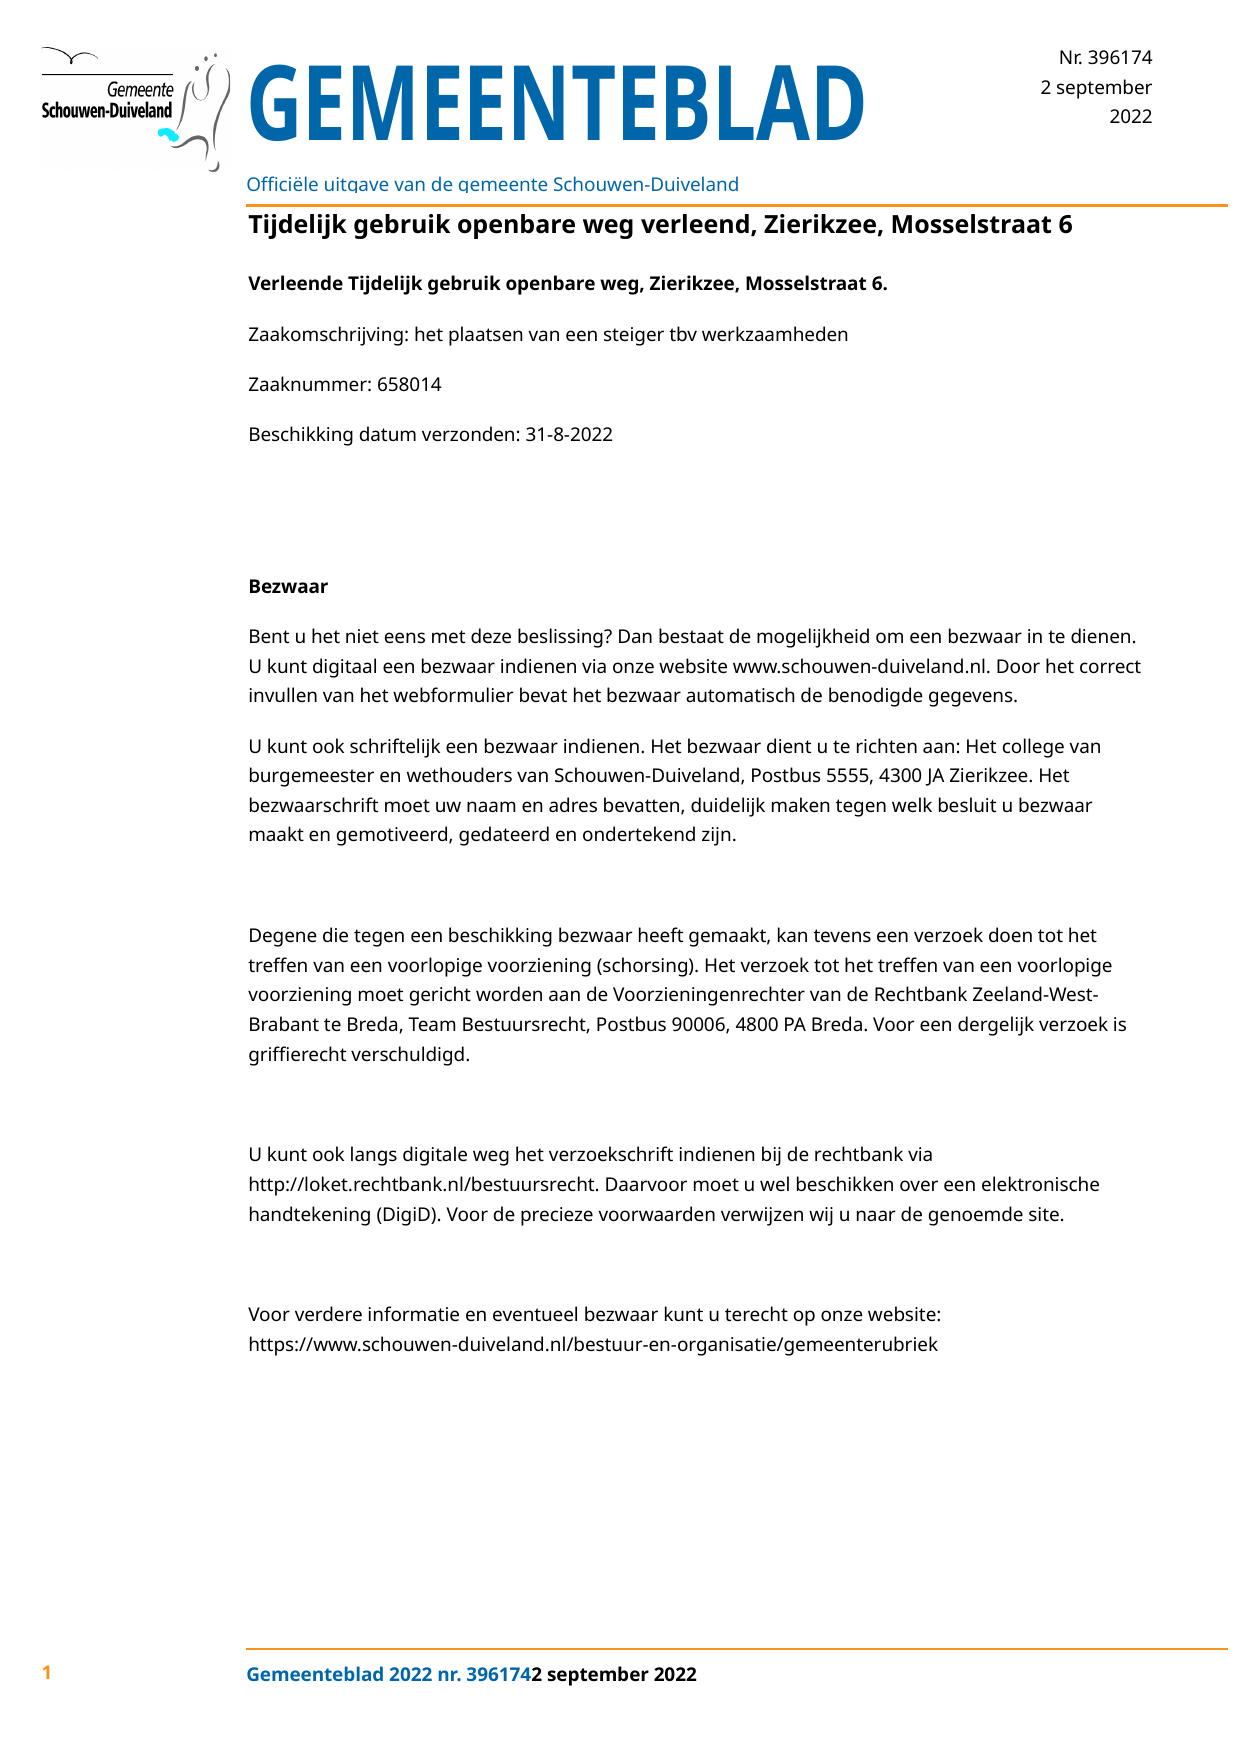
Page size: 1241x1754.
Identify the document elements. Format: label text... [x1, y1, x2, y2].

text Beschikking datum verzonden: 31-8-2022 [248, 422, 1152, 447]
text Zaakomschrijving: het plaatsen van een steiger tbv werkzaamheden [248, 321, 1152, 346]
text Verleende Tijdelijk gebruik openbare weg, Zierikzee, Mosselstraat 6. [248, 270, 1152, 296]
text U kunt ook schriftelijk een bezwaar indienen. Het bezwaar dient u te richten aan: Het college van burgemeester en wethouders van Schouwen-Duiveland, Postbus 5555, 4300 JA Zierikzee. Het bezwaarschrift moet uw naam en adres bevatten, duidelijk maken tegen welk besluit u bezwaar maakt en gemotiveerd, gedateerd en ondertekend zijn. [248, 733, 1152, 847]
text Bent u het niet eens met deze beslissing? Dan bestaat de mogelijkheid om een bezwaar in te dienen. U kunt digitaal een bezwaar indienen via onze website www.schouwen-duiveland.nl. Door het correct invullen van het webformulier bevat het bezwaar automatisch de benodigde gegevens. [248, 623, 1152, 708]
picture [41, 47, 231, 172]
text Bezwaar [248, 573, 1152, 598]
text Voor verdere informatie en eventueel bezwaar kunt u terecht op onze website: https://www.schouwen-duiveland.nl/bestuur-en-organisatie/gemeenterubriek [248, 1302, 1152, 1357]
text Degene die tegen een beschikking bezwaar heeft gemaakt, kan tevens een verzoek doen tot het treffen van een voorlopige voorziening (schorsing). Het verzoek tot het treffen van een voorlopige voorziening moet gericht worden aan de Voorzieningenrechter van de Rechtbank Zeeland-West-Brabant te Breda, Team Bestuursrecht, Postbus 90006, 4800 PA Breda. Voor een dergelijk verzoek is griffierecht verschuldigd. [248, 922, 1152, 1066]
text Tijdelijk gebruik openbare weg verleend, Zierikzee, Mosselstraat 6 [248, 207, 1152, 241]
text U kunt ook langs digitale weg het verzoekschrift indienen bij de rechtbank via http://loket.rechtbank.nl/bestuursrecht. Daarvoor moet u wel beschikken over een elektronische handtekening (DigiD). Voor de precieze voorwaarden verwijzen wij u naar de genoemde site. [248, 1142, 1152, 1226]
text Zaaknummer: 658014 [248, 371, 1152, 397]
